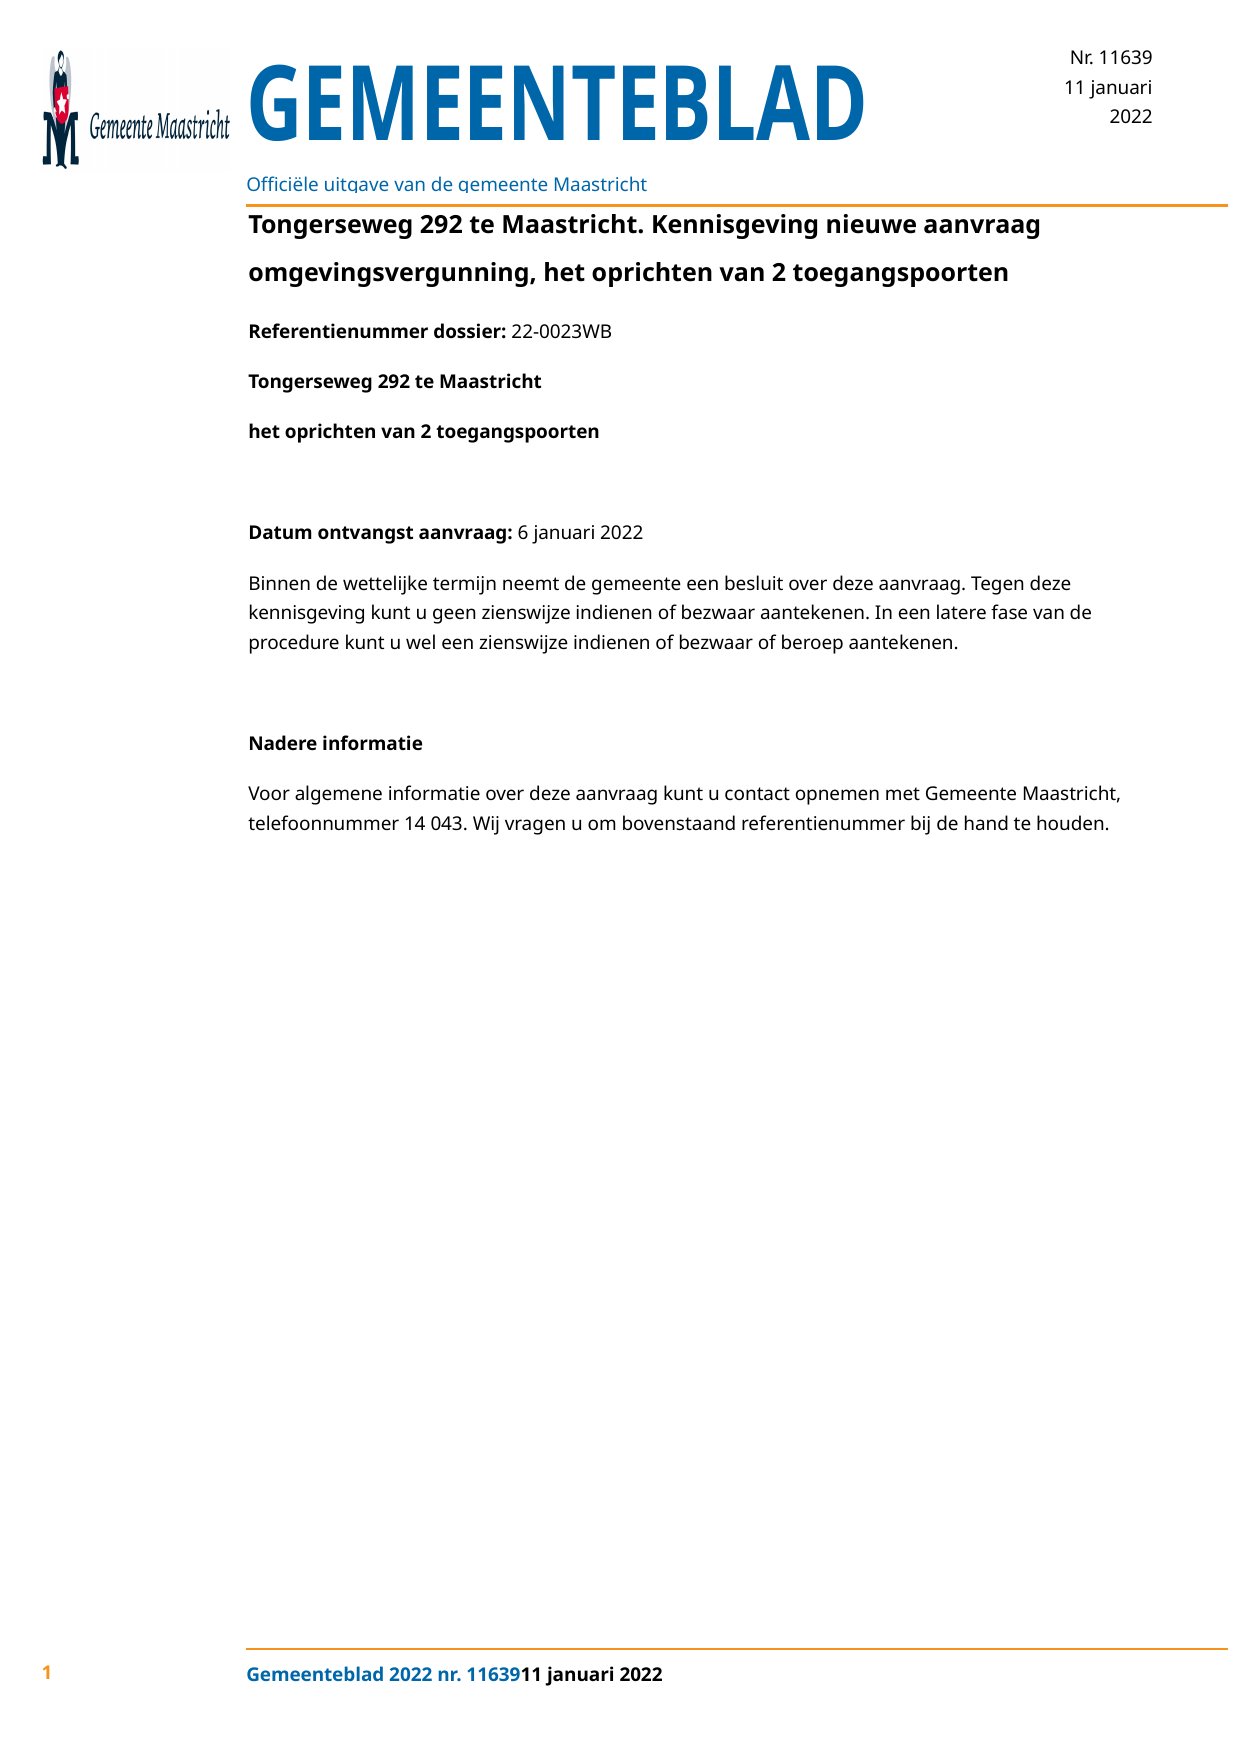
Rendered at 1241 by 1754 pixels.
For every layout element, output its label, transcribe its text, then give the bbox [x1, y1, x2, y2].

text Referentienummer dossier: 22-0023WB [248, 318, 1152, 344]
text Voor algemene informatie over deze aanvraag kunt u contact opnemen met Gemeente Maastricht, telefoonnummer 14 043. Wij vragen u om bovenstaand referentienummer bij de hand te houden. [248, 780, 1152, 836]
text Binnen de wettelijke termijn neemt de gemeente een besluit over deze aanvraag. Tegen deze kennisgeving kunt u geen zienswijze indienen of bezwaar aantekenen. In een latere fase van de procedure kunt u wel een zienswijze indienen of bezwaar of beroep aantekenen. [248, 570, 1152, 655]
text Nadere informatie [248, 730, 1152, 756]
text Datum ontvangst aanvraag: 6 januari 2022 [248, 519, 1152, 545]
text Tongerseweg 292 te Maastricht. Kennisgeving nieuwe aanvraag omgevingsvergunning, het oprichten van 2 toegangspoorten [248, 207, 1152, 288]
picture [41, 47, 231, 172]
text Tongerseweg 292 te Maastricht [248, 368, 1152, 394]
text het oprichten van 2 toegangspoorten [248, 419, 1152, 444]
